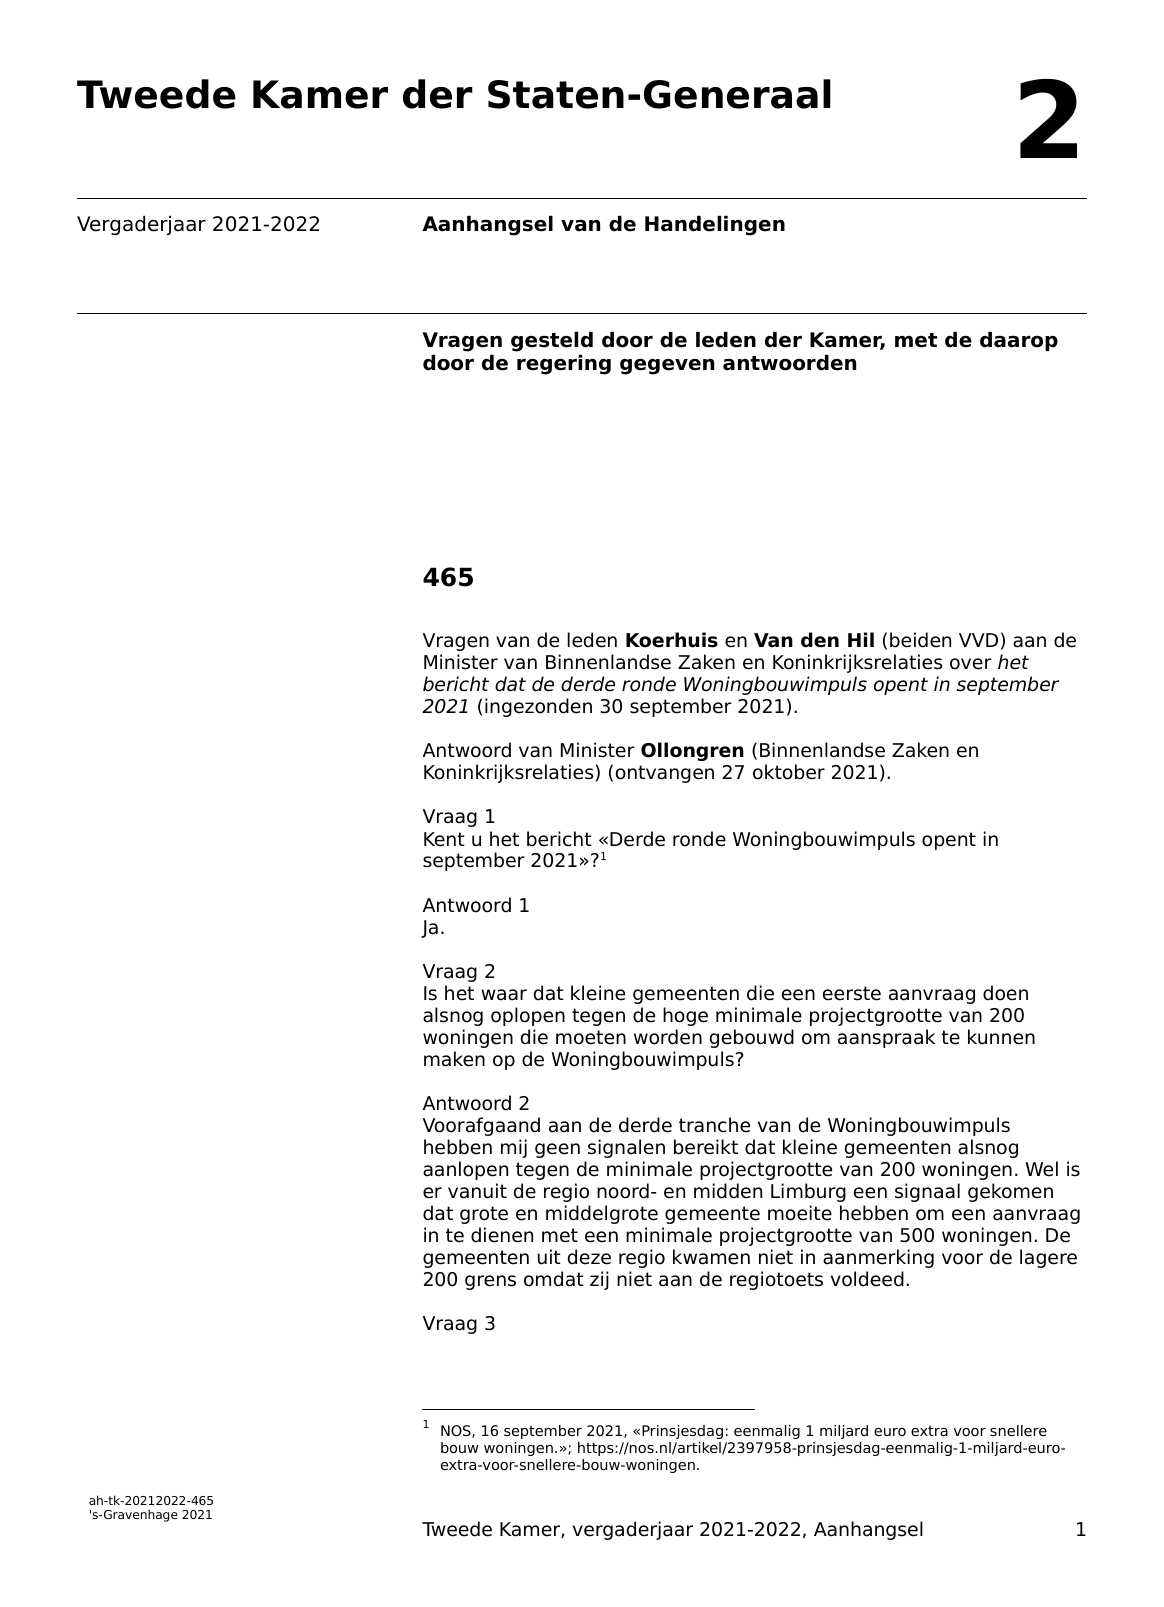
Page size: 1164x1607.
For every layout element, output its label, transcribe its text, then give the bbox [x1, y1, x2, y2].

text Vraag 1 [422, 806, 1087, 828]
text Voorafgaand aan de derde tranche van de Woningbouwimpuls hebben mij geen signalen bereikt dat kleine gemeenten alsnog aanlopen tegen de minimale projectgrootte van 200 woningen. Wel is er vanuit de regio noord- en midden Limburg een signaal gekomen dat grote en middelgrote gemeente moeite hebben om een aanvraag in te dienen met een minimale projectgrootte van 500 woningen. De gemeenten uit deze regio kwamen niet in aanmerking voor de lagere 200 grens omdat zij niet aan de regiotoets voldeed. [422, 1115, 1087, 1291]
text Vraag 2 [422, 961, 1087, 983]
text Antwoord 2 [422, 1093, 1087, 1115]
text Antwoord van Minister Ollongren (Binnenlandse Zaken en Koninkrijksrelaties) (ontvangen 27 oktober 2021). [422, 740, 1087, 784]
table_cell Aanhangsel van de Handelingen [422, 199, 1087, 313]
table_header 2 [886, 59, 1087, 198]
table_cell Vergaderjaar 2021-2022 [77, 199, 422, 313]
text Is het waar dat kleine gemeenten die een eerste aanvraag doen alsnog oplopen tegen de hoge minimale projectgrootte van 200 woningen die moeten worden gebouwd om aanspraak te kunnen maken op de Woningbouwimpuls? [422, 983, 1087, 1071]
table_cell Vragen gesteld door de leden der Kamer, met de daarop door de regering gegeven antwoorden [422, 314, 1087, 375]
text Kent u het bericht «Derde ronde Woningbouwimpuls opent in september 2021»? [422, 828, 1087, 872]
table_header Tweede Kamer der Staten-Generaal [77, 59, 886, 198]
text Vraag 3 [422, 1313, 1087, 1335]
text NOS, 16 september 2021, «Prinsjesdag: eenmalig 1 miljard euro extra voor snellere bouw woningen.»; https://nos.nl/artikel/2397958-prinsjesdag-eenmalig-1-miljard-euro-extra-voor-snellere-bouw-woningen. [422, 1418, 1087, 1474]
text ah-tk-20212022-465 [88, 1494, 323, 1508]
text 465 [422, 563, 1087, 592]
text Antwoord 1 [422, 894, 1087, 917]
text Ja. [422, 917, 1087, 938]
text Vragen van de leden Koerhuis en Van den Hil (beiden VVD) aan de Minister van Binnenlandse Zaken en Koninkrijksrelaties over het bericht dat de derde ronde Woningbouwimpuls opent in september 2021 (ingezonden 30 september 2021). [422, 630, 1087, 718]
table_cell [77, 314, 422, 375]
text 's-Gravenhage 2021 [88, 1508, 323, 1522]
